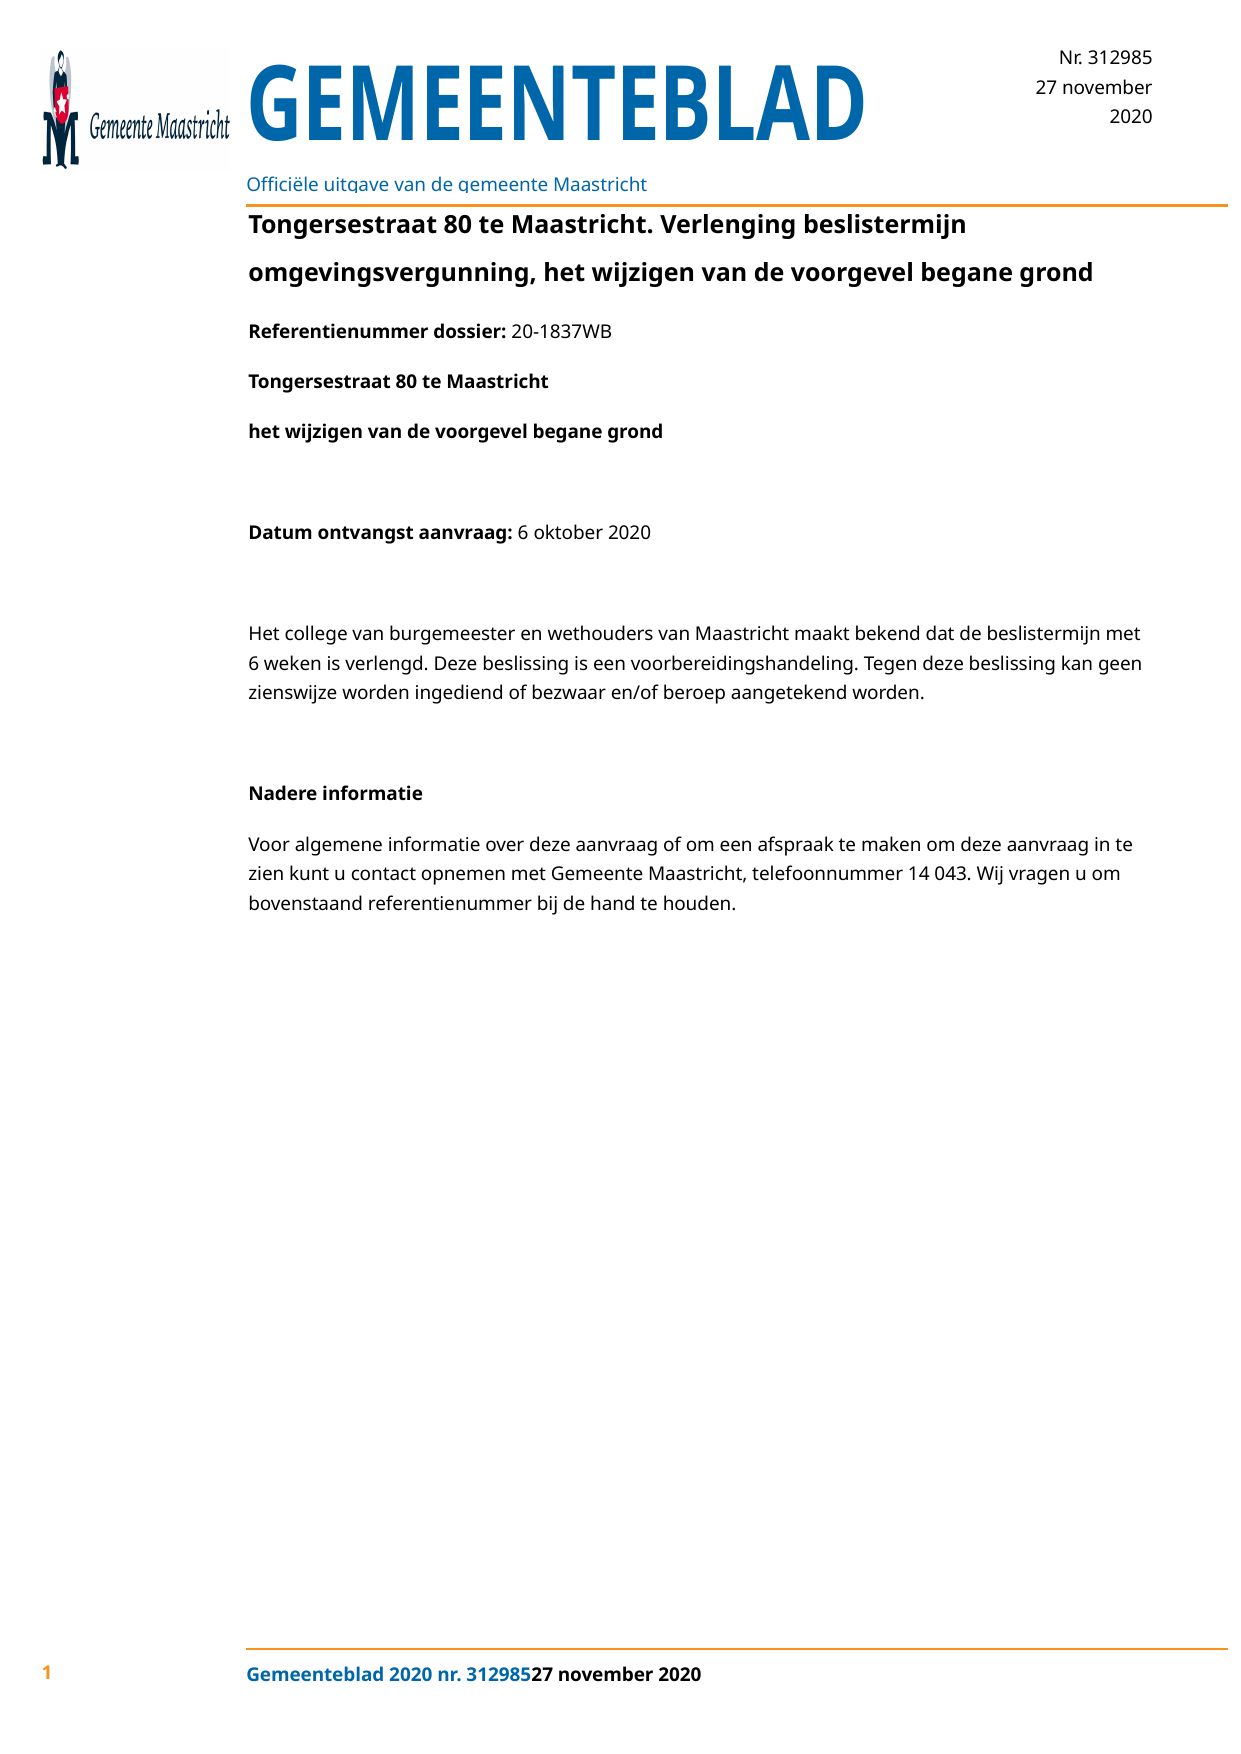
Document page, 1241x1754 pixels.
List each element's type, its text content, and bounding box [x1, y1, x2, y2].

text Tongersestraat 80 te Maastricht. Verlenging beslistermijn omgevingsvergunning, het wijzigen van de voorgevel begane grond [248, 207, 1152, 288]
text Nadere informatie [248, 780, 1152, 806]
picture [41, 47, 231, 172]
text het wijzigen van de voorgevel begane grond [248, 419, 1152, 444]
text Datum ontvangst aanvraag: 6 oktober 2020 [248, 519, 1152, 545]
text Het college van burgemeester en wethouders van Maastricht maakt bekend dat de beslistermijn met 6 weken is verlengd. Deze beslissing is een voorbereidingshandeling. Tegen deze beslissing kan geen zienswijze worden ingediend of bezwaar en/of beroep aangetekend worden. [248, 620, 1152, 705]
text Tongersestraat 80 te Maastricht [248, 368, 1152, 394]
text Voor algemene informatie over deze aanvraag of om een afspraak te maken om deze aanvraag in te zien kunt u contact opnemen met Gemeente Maastricht, telefoonnummer 14 043. Wij vragen u om bovenstaand referentienummer bij de hand te houden. [248, 831, 1152, 916]
text Referentienummer dossier: 20-1837WB [248, 318, 1152, 344]
